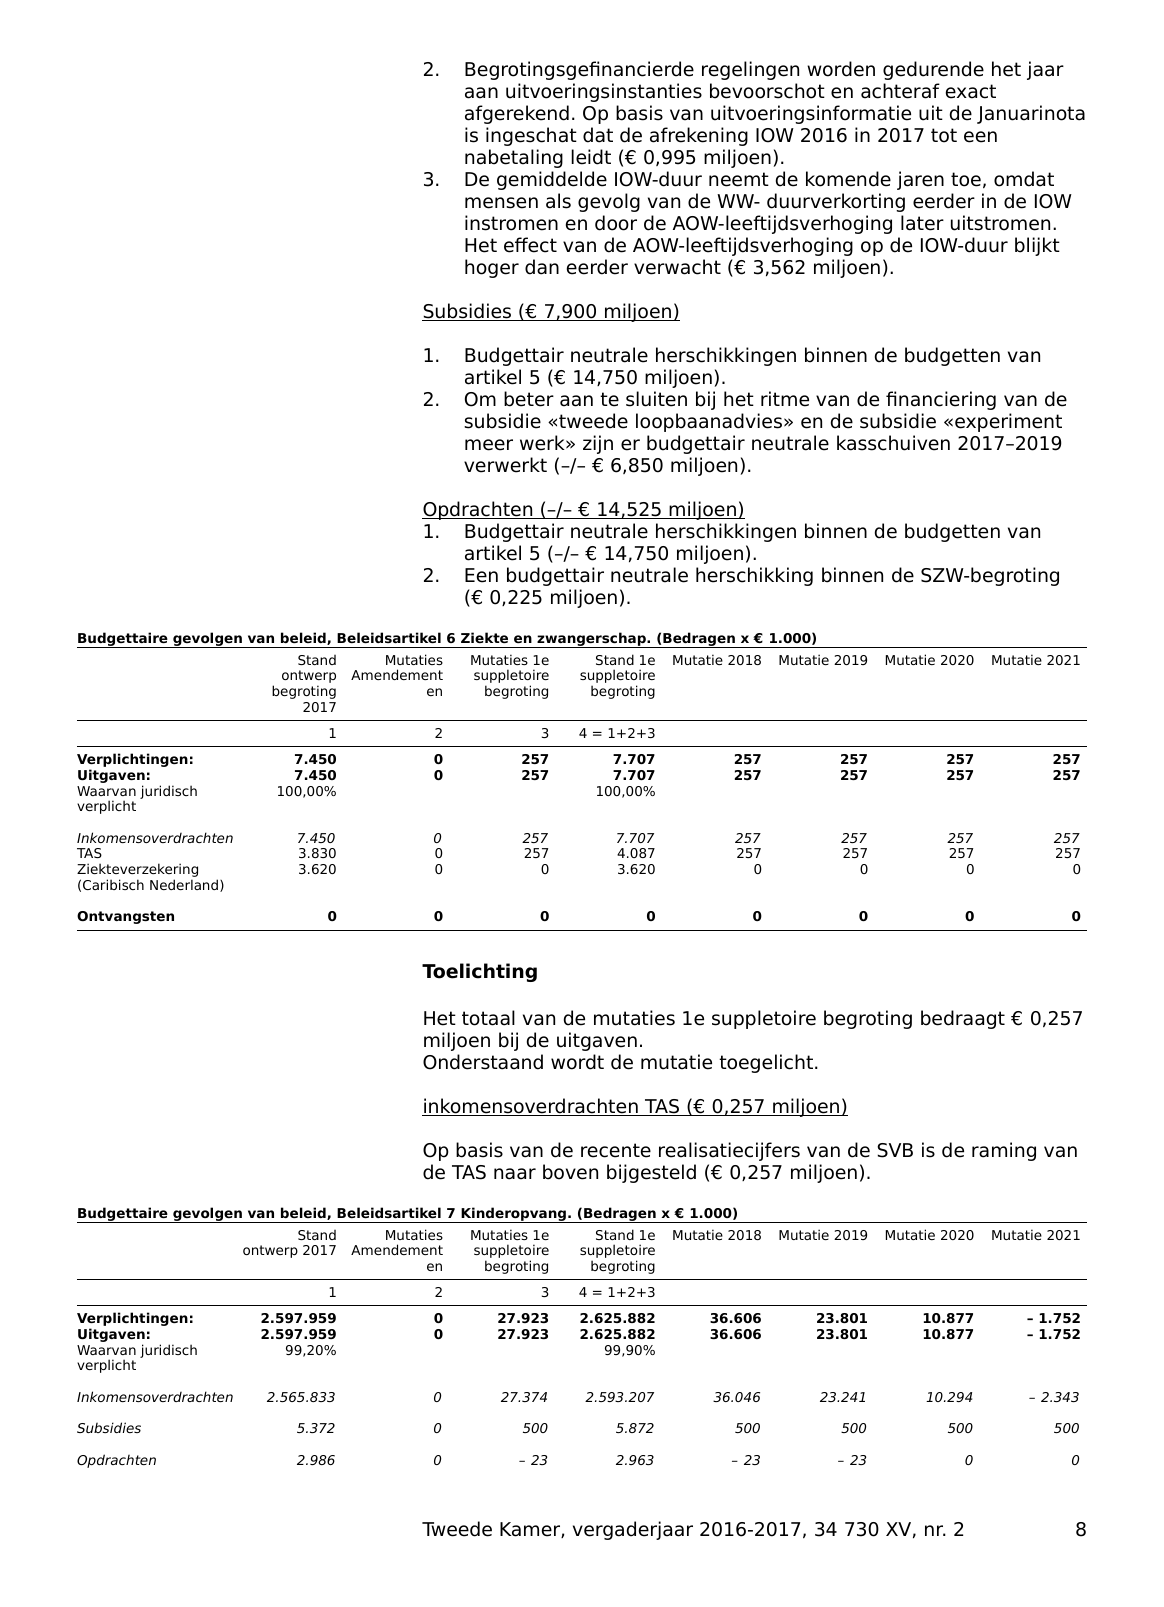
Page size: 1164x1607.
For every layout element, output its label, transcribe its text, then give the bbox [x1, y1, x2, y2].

table_cell – 23 [661, 1453, 768, 1468]
table_cell [661, 1280, 768, 1305]
text 1. Budgettair neutrale herschikkingen binnen de budgetten van artikel 5 (€ 14,750 miljoen). [422, 345, 1087, 389]
table_cell 257 [874, 846, 980, 862]
table_cell 99,20% [236, 1343, 342, 1374]
text Onderstaand wordt de mutatie toegelicht. [422, 1052, 1087, 1074]
text 1. Budgettair neutrale herschikkingen binnen de budgetten van artikel 5 (–/– € 14,750 miljoen). [422, 521, 1087, 565]
table_cell [768, 784, 874, 815]
table_cell 7.450 [236, 747, 342, 768]
table_cell Inkomensoverdrachten [77, 831, 236, 846]
table_cell [661, 1405, 768, 1421]
table_cell [343, 894, 449, 909]
table_cell 0 [661, 909, 768, 930]
table_cell – 23 [768, 1453, 874, 1468]
table_cell Waarvan juridisch verplicht [77, 1343, 236, 1374]
table_cell 500 [449, 1421, 555, 1437]
table_cell 27.923 [449, 1327, 555, 1342]
table_cell [236, 894, 342, 909]
table_cell [343, 815, 449, 831]
table_cell [449, 1343, 555, 1374]
table_cell 0 [449, 909, 555, 930]
table_cell TAS [77, 846, 236, 862]
table_cell Stand 1e suppletoire begroting [555, 1223, 661, 1279]
table_cell 2.593.207 [555, 1390, 661, 1405]
table_cell 2 [343, 721, 449, 746]
table_cell [449, 784, 555, 815]
table_cell [77, 648, 236, 720]
table_cell 257 [980, 747, 1087, 768]
table_cell [77, 815, 236, 831]
table_cell – 23 [449, 1453, 555, 1468]
table_cell 0 [661, 862, 768, 893]
table_cell 0 [980, 862, 1087, 893]
table_cell 0 [874, 909, 980, 930]
table_cell 500 [768, 1421, 874, 1437]
table_cell 0 [343, 1306, 449, 1327]
table_cell 3 [449, 1280, 555, 1305]
table_cell [77, 721, 236, 746]
table_cell [77, 1374, 236, 1390]
table_cell [236, 1374, 342, 1390]
table_cell – 1.752 [980, 1306, 1087, 1327]
table_cell 2 [343, 1280, 449, 1305]
table_cell [874, 1343, 980, 1374]
table_cell 36.606 [661, 1306, 768, 1327]
table_cell [980, 1343, 1087, 1374]
table_cell [236, 815, 342, 831]
table_cell 1 [236, 1280, 342, 1305]
table_cell [555, 815, 661, 831]
table_cell [555, 1374, 661, 1390]
table_cell Mutatie 2020 [874, 1223, 980, 1279]
table_cell 257 [768, 846, 874, 862]
table_cell 7.450 [236, 831, 342, 846]
table_cell 3.830 [236, 846, 342, 862]
table_cell 27.923 [449, 1306, 555, 1327]
subtitle inkomensoverdrachten TAS (€ 0,257 miljoen) [422, 1096, 1087, 1118]
table_cell 10.877 [874, 1306, 980, 1327]
table_cell 10.877 [874, 1327, 980, 1342]
table_header Budgettaire gevolgen van beleid, Beleidsartikel 6 Ziekte en zwangerschap. (Bedragen x € 1.000) [77, 631, 1087, 647]
text 2. Een budgettair neutrale herschikking binnen de SZW-begroting (€ 0,225 miljoen). [422, 565, 1087, 609]
table_cell 2.597.959 [236, 1327, 342, 1342]
table_cell 257 [449, 768, 555, 783]
table_cell [874, 1405, 980, 1421]
table_cell [343, 1437, 449, 1453]
table_cell [661, 721, 768, 746]
table_cell 7.707 [555, 831, 661, 846]
table_cell 36.606 [661, 1327, 768, 1342]
table_cell [555, 894, 661, 909]
table_cell 2.986 [236, 1453, 342, 1468]
table_cell [768, 1437, 874, 1453]
table_cell Mutaties Amendementen [343, 1223, 449, 1279]
table_cell 257 [661, 831, 768, 846]
table_cell [343, 784, 449, 815]
text Op basis van de recente realisatiecijfers van de SVB is de raming van de TAS naar boven bijgesteld (€ 0,257 miljoen). [422, 1140, 1087, 1184]
table_cell Mutatie 2018 [661, 648, 768, 720]
table_cell 0 [555, 909, 661, 930]
table_cell 0 [343, 909, 449, 930]
table_cell 257 [874, 747, 980, 768]
table_cell [768, 1343, 874, 1374]
table_cell Mutatie 2019 [768, 648, 874, 720]
table_cell 257 [768, 768, 874, 783]
table_cell Waarvan juridisch verplicht [77, 784, 236, 815]
table_cell [980, 1280, 1087, 1305]
table_cell Ontvangsten [77, 909, 236, 930]
table_cell [980, 1374, 1087, 1390]
table_cell [77, 894, 236, 909]
table_cell 0 [449, 862, 555, 893]
table_cell 4.087 [555, 846, 661, 862]
table_cell 10.294 [874, 1390, 980, 1405]
table_cell 0 [343, 846, 449, 862]
table_cell 257 [980, 768, 1087, 783]
table_cell Mutatie 2019 [768, 1223, 874, 1279]
table_cell 0 [768, 862, 874, 893]
table_cell [555, 1437, 661, 1453]
table_cell 2.565.833 [236, 1390, 342, 1405]
table_cell [768, 1405, 874, 1421]
table_cell [449, 1374, 555, 1390]
table_cell [661, 784, 768, 815]
table_cell 7.707 [555, 768, 661, 783]
table_cell Mutaties 1e suppletoire begroting [449, 648, 555, 720]
table_cell [768, 721, 874, 746]
table_cell 7.450 [236, 768, 342, 783]
table_cell [236, 1405, 342, 1421]
table_cell 100,00% [236, 784, 342, 815]
table_cell [661, 894, 768, 909]
table_cell 0 [874, 862, 980, 893]
table_cell [980, 721, 1087, 746]
table_cell Uitgaven: [77, 1327, 236, 1342]
text 2. Om beter aan te sluiten bij het ritme van de financiering van de subsidie «tweede loopbaanadvies» en de subsidie «experiment meer werk» zijn er budgettair neutrale kasschuiven 2017–2019 verwerkt (–/– € 6,850 miljoen). [422, 389, 1087, 477]
table_cell 0 [980, 909, 1087, 930]
table_cell 257 [874, 768, 980, 783]
table_cell 2.625.882 [555, 1306, 661, 1327]
subtitle Opdrachten (–/– € 14,525 miljoen) [422, 499, 1087, 521]
subtitle Subsidies (€ 7,900 miljoen) [422, 301, 1087, 323]
table_cell Uitgaven: [77, 768, 236, 783]
table_cell [236, 1437, 342, 1453]
table_cell 0 [874, 1453, 980, 1468]
table_cell 0 [236, 909, 342, 930]
table_cell [874, 815, 980, 831]
table_cell [449, 1437, 555, 1453]
table_cell 257 [768, 747, 874, 768]
table_cell 257 [661, 846, 768, 862]
table_cell [980, 1405, 1087, 1421]
table_cell [77, 1280, 236, 1305]
subtitle Toelichting [422, 961, 1087, 983]
table_cell 257 [874, 831, 980, 846]
table_cell Mutaties 1e suppletoire begroting [449, 1223, 555, 1279]
table_cell 257 [449, 846, 555, 862]
table_cell 4 = 1+2+3 [555, 1280, 661, 1305]
table_cell 257 [661, 768, 768, 783]
table_cell Ziekteverzekering (Caribisch Nederland) [77, 862, 236, 893]
table_cell Verplichtingen: [77, 1306, 236, 1327]
table_cell Stand 1e suppletoire begroting [555, 648, 661, 720]
table_cell 5.372 [236, 1421, 342, 1437]
table_cell 5.872 [555, 1421, 661, 1437]
table_cell 99,90% [555, 1343, 661, 1374]
table_cell 257 [980, 831, 1087, 846]
table_cell 500 [661, 1421, 768, 1437]
table_cell [768, 894, 874, 909]
table_cell [661, 1343, 768, 1374]
table_cell 3.620 [555, 862, 661, 893]
table_cell 257 [768, 831, 874, 846]
table_cell [768, 1374, 874, 1390]
table_cell 0 [343, 768, 449, 783]
table_cell 23.801 [768, 1327, 874, 1342]
table_cell [874, 1280, 980, 1305]
table_cell 3 [449, 721, 555, 746]
table_cell 500 [874, 1421, 980, 1437]
table_cell Stand ontwerp 2017 [236, 1223, 342, 1279]
table_cell 257 [449, 831, 555, 846]
table_cell Mutatie 2020 [874, 648, 980, 720]
table_cell Mutatie 2018 [661, 1223, 768, 1279]
table_cell [980, 1437, 1087, 1453]
table_cell [980, 784, 1087, 815]
table_cell [343, 1405, 449, 1421]
table_cell 0 [343, 831, 449, 846]
text 2. Begrotingsgefinancierde regelingen worden gedurende het jaar aan uitvoeringsinstanties bevoorschot en achteraf exact afgerekend. Op basis van uitvoeringsinformatie uit de Januarinota is ingeschat dat de afrekening IOW 2016 in 2017 tot een nabetaling leidt (€ 0,995 miljoen). [422, 59, 1087, 169]
table_cell 27.374 [449, 1390, 555, 1405]
table_cell [768, 815, 874, 831]
table_cell Mutaties Amendementen [343, 648, 449, 720]
table_cell [77, 1223, 236, 1279]
table_cell 0 [343, 747, 449, 768]
table_cell Opdrachten [77, 1453, 236, 1468]
table_cell 0 [980, 1453, 1087, 1468]
text Het totaal van de mutaties 1e suppletoire begroting bedraagt € 0,257 miljoen bij de uitgaven. [422, 1008, 1087, 1052]
table_cell [343, 1374, 449, 1390]
table_cell 23.241 [768, 1390, 874, 1405]
table_cell 2.597.959 [236, 1306, 342, 1327]
table_cell 0 [768, 909, 874, 930]
table_cell 0 [343, 862, 449, 893]
table_cell 257 [661, 747, 768, 768]
table_cell Mutatie 2021 [980, 1223, 1087, 1279]
table_cell 2.963 [555, 1453, 661, 1468]
table_header Budgettaire gevolgen van beleid, Beleidsartikel 7 Kinderopvang. (Bedragen x € 1.000) [77, 1206, 1087, 1222]
table_cell [874, 784, 980, 815]
table_cell [980, 815, 1087, 831]
table_cell Verplichtingen: [77, 747, 236, 768]
table_cell [980, 894, 1087, 909]
table_cell [874, 1437, 980, 1453]
table_cell 1 [236, 721, 342, 746]
table_cell 500 [980, 1421, 1087, 1437]
table_cell 100,00% [555, 784, 661, 815]
table_cell [555, 1405, 661, 1421]
table_cell [768, 1280, 874, 1305]
table_cell [874, 721, 980, 746]
table_cell 4 = 1+2+3 [555, 721, 661, 746]
text 3. De gemiddelde IOW-duur neemt de komende jaren toe, omdat mensen als gevolg van de WW- duurverkorting eerder in de IOW instromen en door de AOW-leeftijdsverhoging later uitstromen. Het effect van de AOW-leeftijdsverhoging op de IOW-duur blijkt hoger dan eerder verwacht (€ 3,562 miljoen). [422, 169, 1087, 279]
table_cell – 1.752 [980, 1327, 1087, 1342]
table_cell [661, 1374, 768, 1390]
table_cell 2.625.882 [555, 1327, 661, 1342]
table_cell [449, 815, 555, 831]
table_cell 257 [449, 747, 555, 768]
table_cell [77, 1437, 236, 1453]
table_cell 7.707 [555, 747, 661, 768]
table_cell 3.620 [236, 862, 342, 893]
table_cell [343, 1343, 449, 1374]
table_cell 0 [343, 1390, 449, 1405]
table_cell [77, 1405, 236, 1421]
table_cell 0 [343, 1327, 449, 1342]
table_cell 23.801 [768, 1306, 874, 1327]
table_cell 257 [980, 846, 1087, 862]
table_cell 0 [343, 1453, 449, 1468]
table_cell [874, 894, 980, 909]
table_cell [449, 894, 555, 909]
table_cell 0 [343, 1421, 449, 1437]
table_cell [661, 815, 768, 831]
table_cell Subsidies [77, 1421, 236, 1437]
table_cell [874, 1374, 980, 1390]
table_cell Stand ontwerp begroting 2017 [236, 648, 342, 720]
table_cell Inkomensoverdrachten [77, 1390, 236, 1405]
table_cell – 2.343 [980, 1390, 1087, 1405]
table_cell 36.046 [661, 1390, 768, 1405]
table_cell [449, 1405, 555, 1421]
table_cell Mutatie 2021 [980, 648, 1087, 720]
table_cell [661, 1437, 768, 1453]
